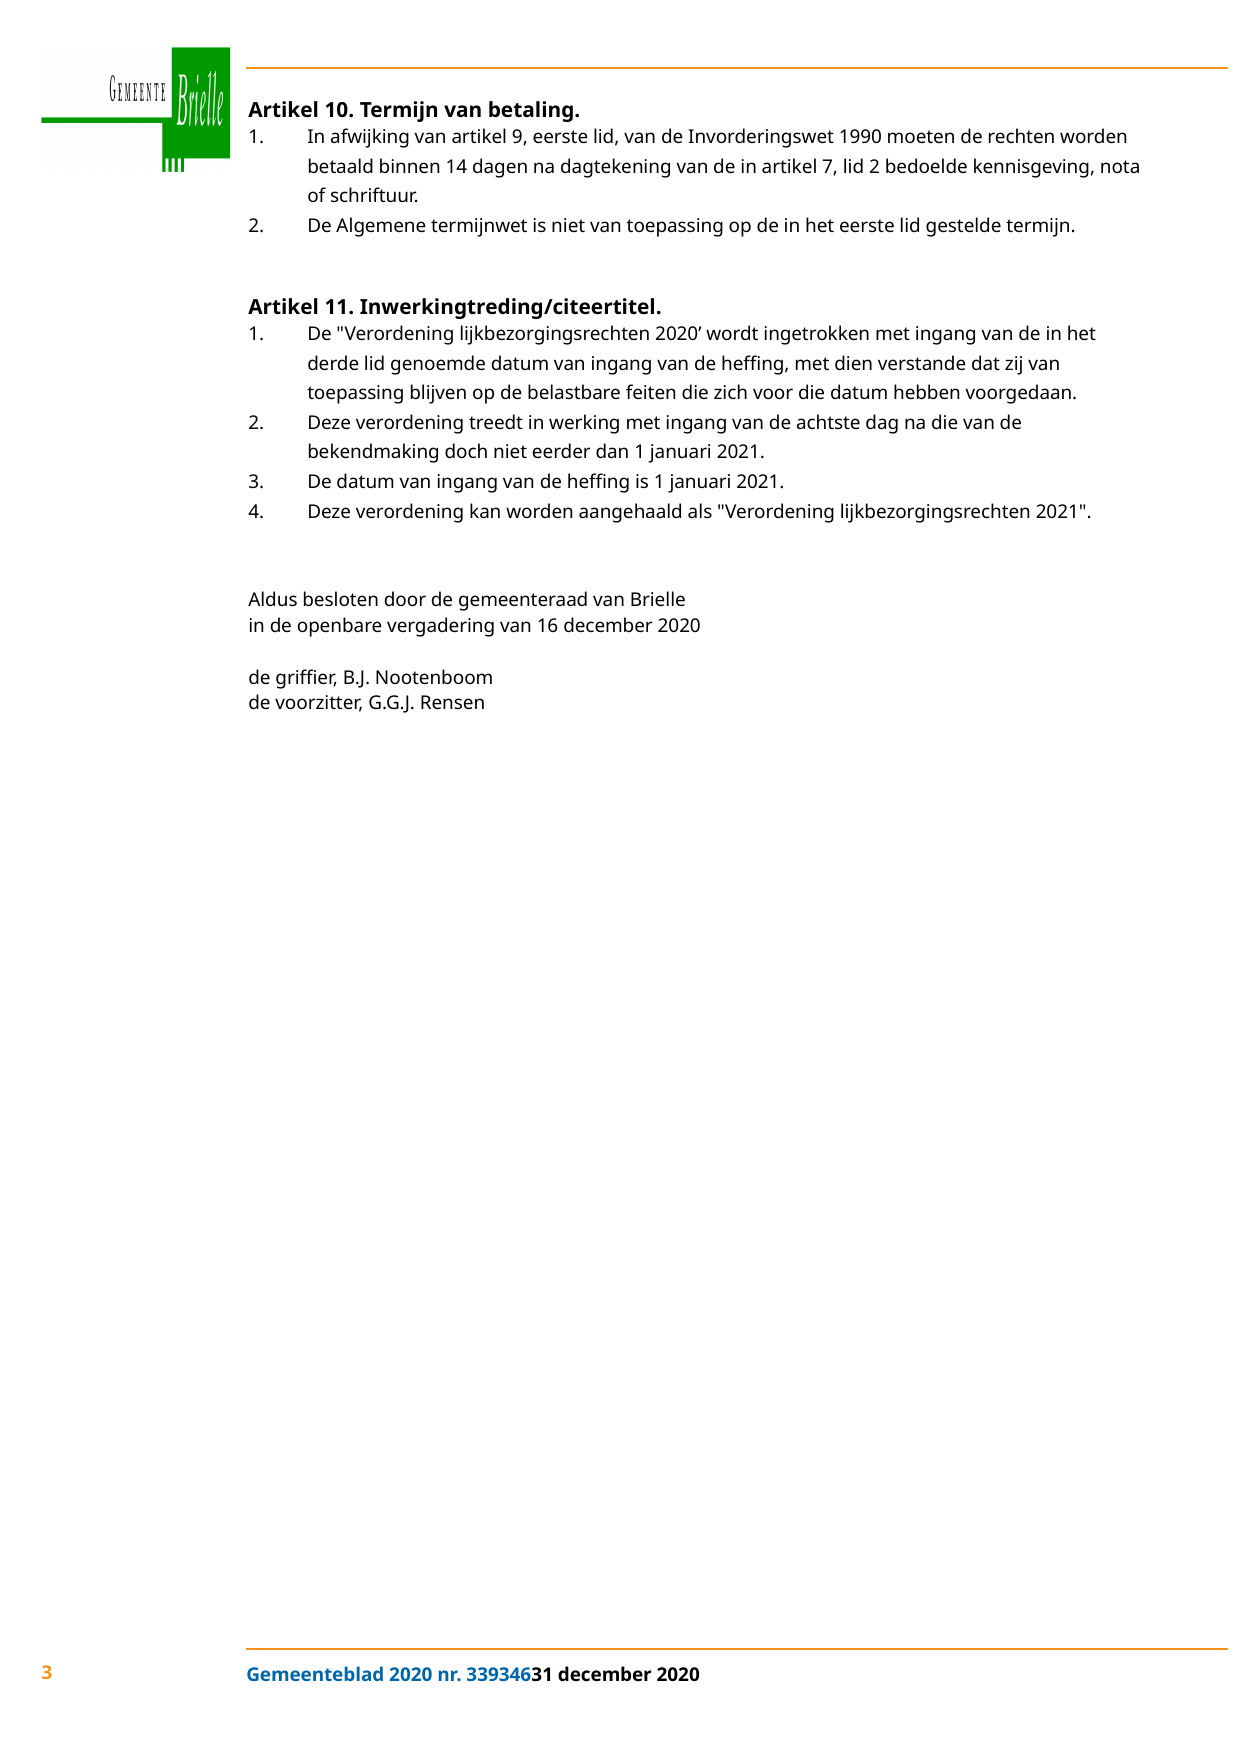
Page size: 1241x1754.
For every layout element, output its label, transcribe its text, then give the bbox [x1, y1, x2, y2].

text in de openbare vergadering van 16 december 2020 [248, 612, 1152, 638]
list De datum van ingang van de heffing is 1 januari 2021. [248, 468, 1152, 494]
text Artikel 10. Termijn van betaling. [248, 95, 1152, 123]
text Artikel 11. Inwerkingtreding/citeertitel. [248, 292, 1152, 320]
list De Algemene termijnwet is niet van toepassing op de in het eerste lid gestelde termijn. [248, 212, 1152, 238]
text de voorzitter, G.G.J. Rensen [248, 689, 1152, 715]
picture [41, 47, 231, 172]
text Aldus besloten door de gemeenteraad van Brielle [248, 587, 1152, 612]
list Deze verordening kan worden aangehaald als "Verordening lijkbezorgingsrechten 2021". [248, 498, 1152, 524]
list De "Verordening lijkbezorgingsrechten 2020’ wordt ingetrokken met ingang van de in het derde lid genoemde datum van ingang van de heffing, met dien verstande dat zij van toepassing blijven op de belastbare feiten die zich voor die datum hebben voorgedaan. [248, 320, 1152, 405]
list In afwijking van artikel 9, eerste lid, van de Invorderingswet 1990 moeten de rechten worden betaald binnen 14 dagen na dagtekening van de in artikel 7, lid 2 bedoelde kennisgeving, nota of schriftuur. [248, 123, 1152, 208]
list Deze verordening treedt in werking met ingang van de achtste dag na die van de bekendmaking doch niet eerder dan 1 januari 2021. [248, 409, 1152, 464]
text de griffier, B.J. Nootenboom [248, 664, 1152, 689]
